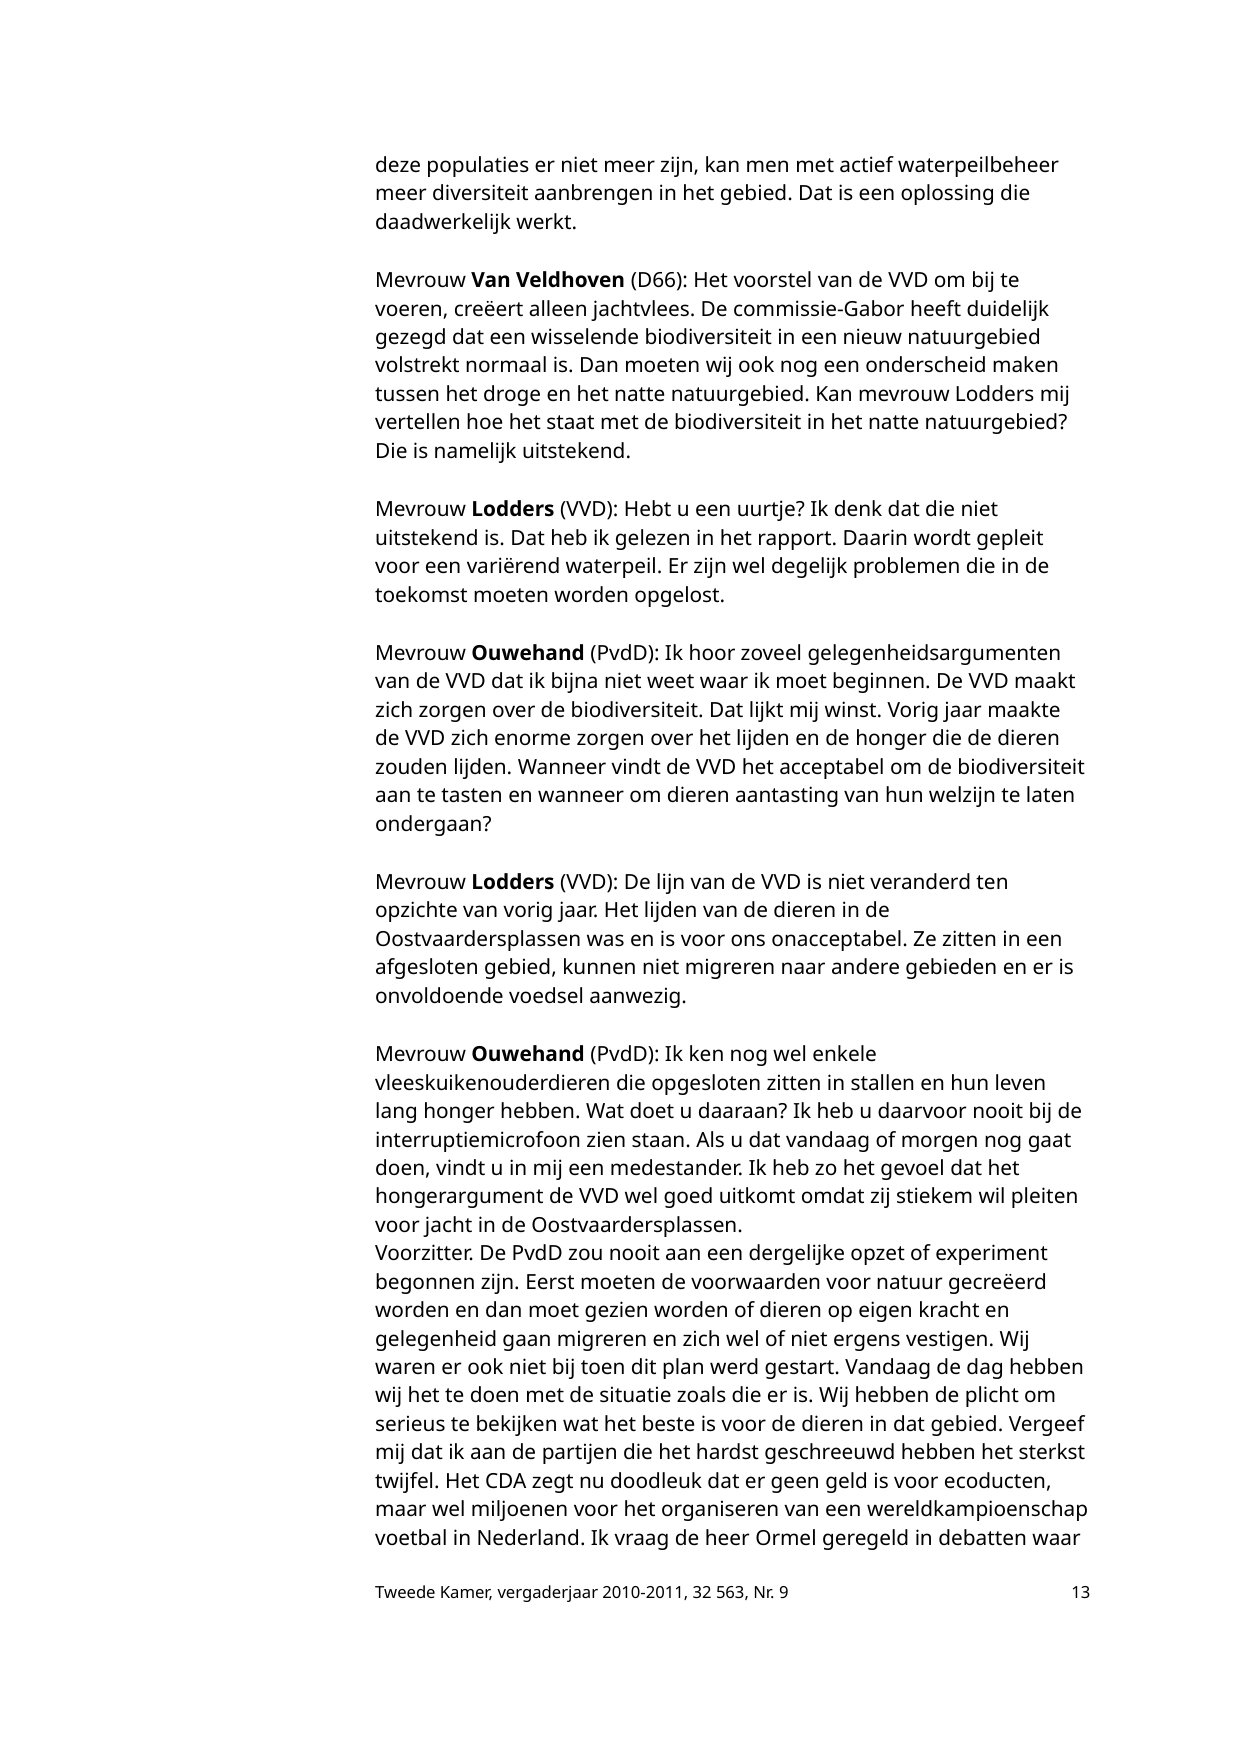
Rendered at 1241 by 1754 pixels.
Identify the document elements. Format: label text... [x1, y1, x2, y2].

text Mevrouw Ouwehand (PvdD): Ik ken nog wel enkele vleeskuikenouderdieren die opgesloten zitten in stallen en hun leven lang honger hebben. Wat doet u daaraan? Ik heb u daarvoor nooit bij de interruptiemicrofoon zien staan. Als u dat vandaag of morgen nog gaat doen, vindt u in mij een medestander. Ik heb zo het gevoel dat het hongerargument de VVD wel goed uitkomt omdat zij stiekem wil pleiten voor jacht in de Oostvaardersplassen. [375, 1039, 1090, 1238]
text Mevrouw Lodders (VVD): De lijn van de VVD is niet veranderd ten opzichte van vorig jaar. Het lijden van de dieren in de Oostvaardersplassen was en is voor ons onacceptabel. Ze zitten in een afgesloten gebied, kunnen niet migreren naar andere gebieden en er is onvoldoende voedsel aanwezig. [375, 867, 1090, 1009]
text Mevrouw Van Veldhoven (D66): Het voorstel van de VVD om bij te voeren, creëert alleen jachtvlees. De commissie-Gabor heeft duidelijk gezegd dat een wisselende biodiversiteit in een nieuw natuurgebied volstrekt normaal is. Dan moeten wij ook nog een onderscheid maken tussen het droge en het natte natuurgebied. Kan mevrouw Lodders mij vertellen hoe het staat met de biodiversiteit in het natte natuurgebied? Die is namelijk uitstekend. [375, 265, 1090, 464]
text Voorzitter. De PvdD zou nooit aan een dergelijke opzet of experiment begonnen zijn. Eerst moeten de voorwaarden voor natuur gecreëerd worden en dan moet gezien worden of dieren op eigen kracht en gelegenheid gaan migreren en zich wel of niet ergens vestigen. Wij waren er ook niet bij toen dit plan werd gestart. Vandaag de dag hebben wij het te doen met de situatie zoals die er is. Wij hebben de plicht om serieus te bekijken wat het beste is voor de dieren in dat gebied. Vergeef mij dat ik aan de partijen die het hardst geschreeuwd hebben het sterkst twijfel. Het CDA zegt nu doodleuk dat er geen geld is voor ecoducten, maar wel miljoenen voor het organiseren van een wereldkampioenschap voetbal in Nederland. Ik vraag de heer Ormel geregeld in debatten waar [375, 1238, 1090, 1551]
text Mevrouw Lodders (VVD): Hebt u een uurtje? Ik denk dat die niet uitstekend is. Dat heb ik gelezen in het rapport. Daarin wordt gepleit voor een variërend waterpeil. Er zijn wel degelijk problemen die in de toekomst moeten worden opgelost. [375, 494, 1090, 608]
text Mevrouw Ouwehand (PvdD): Ik hoor zoveel gelegenheidsargumenten van de VVD dat ik bijna niet weet waar ik moet beginnen. De VVD maakt zich zorgen over de biodiversiteit. Dat lijkt mij winst. Vorig jaar maakte de VVD zich enorme zorgen over het lijden en de honger die de dieren zouden lijden. Wanneer vindt de VVD het acceptabel om de biodiversiteit aan te tasten en wanneer om dieren aantasting van hun welzijn te laten ondergaan? [375, 638, 1090, 837]
text deze populaties er niet meer zijn, kan men met actief waterpeilbeheer meer diversiteit aanbrengen in het gebied. Dat is een oplossing die daadwerkelijk werkt. [375, 150, 1090, 235]
